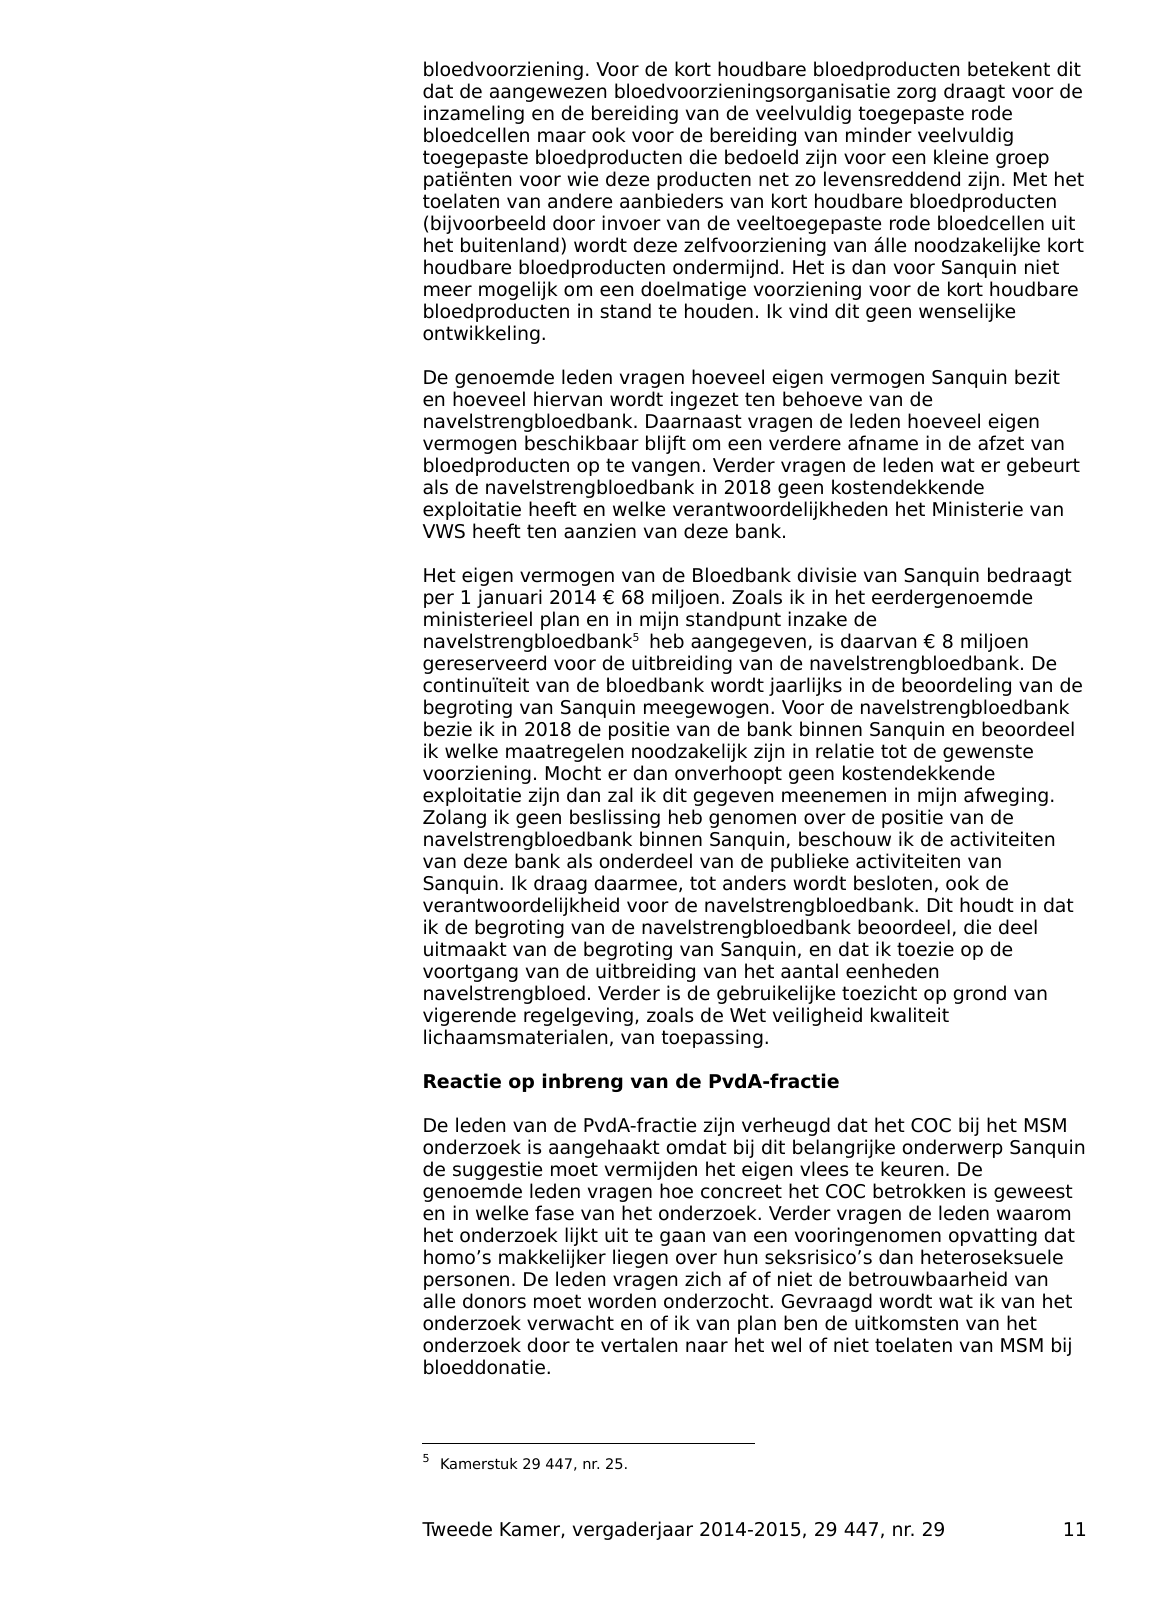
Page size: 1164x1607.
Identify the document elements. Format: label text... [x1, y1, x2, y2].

text Kamerstuk 29 447, nr. 25. [422, 1452, 1087, 1474]
text bloedvoorziening. Voor de kort houdbare bloedproducten betekent dit dat de aangewezen bloedvoorzieningsorganisatie zorg draagt voor de inzameling en de bereiding van de veelvuldig toegepaste rode bloedcellen maar ook voor de bereiding van minder veelvuldig toegepaste bloedproducten die bedoeld zijn voor een kleine groep patiënten voor wie deze producten net zo levensreddend zijn. Met het toelaten van andere aanbieders van kort houdbare bloedproducten (bijvoorbeeld door invoer van de veeltoegepaste rode bloedcellen uit het buitenland) wordt deze zelfvoorziening van álle noodzakelijke kort houdbare bloedproducten ondermijnd. Het is dan voor Sanquin niet meer mogelijk om een doelmatige voorziening voor de kort houdbare bloedproducten in stand te houden. Ik vind dit geen wenselijke ontwikkeling. [422, 59, 1087, 345]
subtitle Reactie op inbreng van de PvdA-fractie [422, 1071, 1087, 1093]
text De leden van de PvdA-fractie zijn verheugd dat het COC bij het MSM onderzoek is aangehaakt omdat bij dit belangrijke onderwerp Sanquin de suggestie moet vermijden het eigen vlees te keuren. De genoemde leden vragen hoe concreet het COC betrokken is geweest en in welke fase van het onderzoek. Verder vragen de leden waarom het onderzoek lijkt uit te gaan van een vooringenomen opvatting dat homo’s makkelijker liegen over hun seksrisico’s dan heteroseksuele personen. De leden vragen zich af of niet de betrouwbaarheid van alle donors moet worden onderzocht. Gevraagd wordt wat ik van het onderzoek verwacht en of ik van plan ben de uitkomsten van het onderzoek door te vertalen naar het wel of niet toelaten van MSM bij bloeddonatie. [422, 1115, 1087, 1379]
text De genoemde leden vragen hoeveel eigen vermogen Sanquin bezit en hoeveel hiervan wordt ingezet ten behoeve van de navelstrengbloedbank. Daarnaast vragen de leden hoeveel eigen vermogen beschikbaar blijft om een verdere afname in de afzet van bloedproducten op te vangen. Verder vragen de leden wat er gebeurt als de navelstrengbloedbank in 2018 geen kostendekkende exploitatie heeft en welke verantwoordelijkheden het Ministerie van VWS heeft ten aanzien van deze bank. [422, 367, 1087, 543]
text Het eigen vermogen van de Bloedbank divisie van Sanquin bedraagt per 1 januari 2014 € 68 miljoen. Zoals ik in het eerdergenoemde ministerieel plan en in mijn standpunt inzake de navelstrengbloedbank heb aangegeven, is daarvan € 8 miljoen gereserveerd voor de uitbreiding van de navelstrengbloedbank. De continuïteit van de bloedbank wordt jaarlijks in de beoordeling van de begroting van Sanquin meegewogen. Voor de navelstrengbloedbank bezie ik in 2018 de positie van de bank binnen Sanquin en beoordeel ik welke maatregelen noodzakelijk zijn in relatie tot de gewenste voorziening. Mocht er dan onverhoopt geen kostendekkende exploitatie zijn dan zal ik dit gegeven meenemen in mijn afweging. Zolang ik geen beslissing heb genomen over de positie van de navelstrengbloedbank binnen Sanquin, beschouw ik de activiteiten van deze bank als onderdeel van de publieke activiteiten van Sanquin. Ik draag daarmee, tot anders wordt besloten, ook de verantwoordelijkheid voor de navelstrengbloedbank. Dit houdt in dat ik de begroting van de navelstrengbloedbank beoordeel, die deel uitmaakt van de begroting van Sanquin, en dat ik toezie op de voortgang van de uitbreiding van het aantal eenheden navelstrengbloed. Verder is de gebruikelijke toezicht op grond van vigerende regelgeving, zoals de Wet veiligheid kwaliteit lichaamsmaterialen, van toepassing. [422, 565, 1087, 1048]
